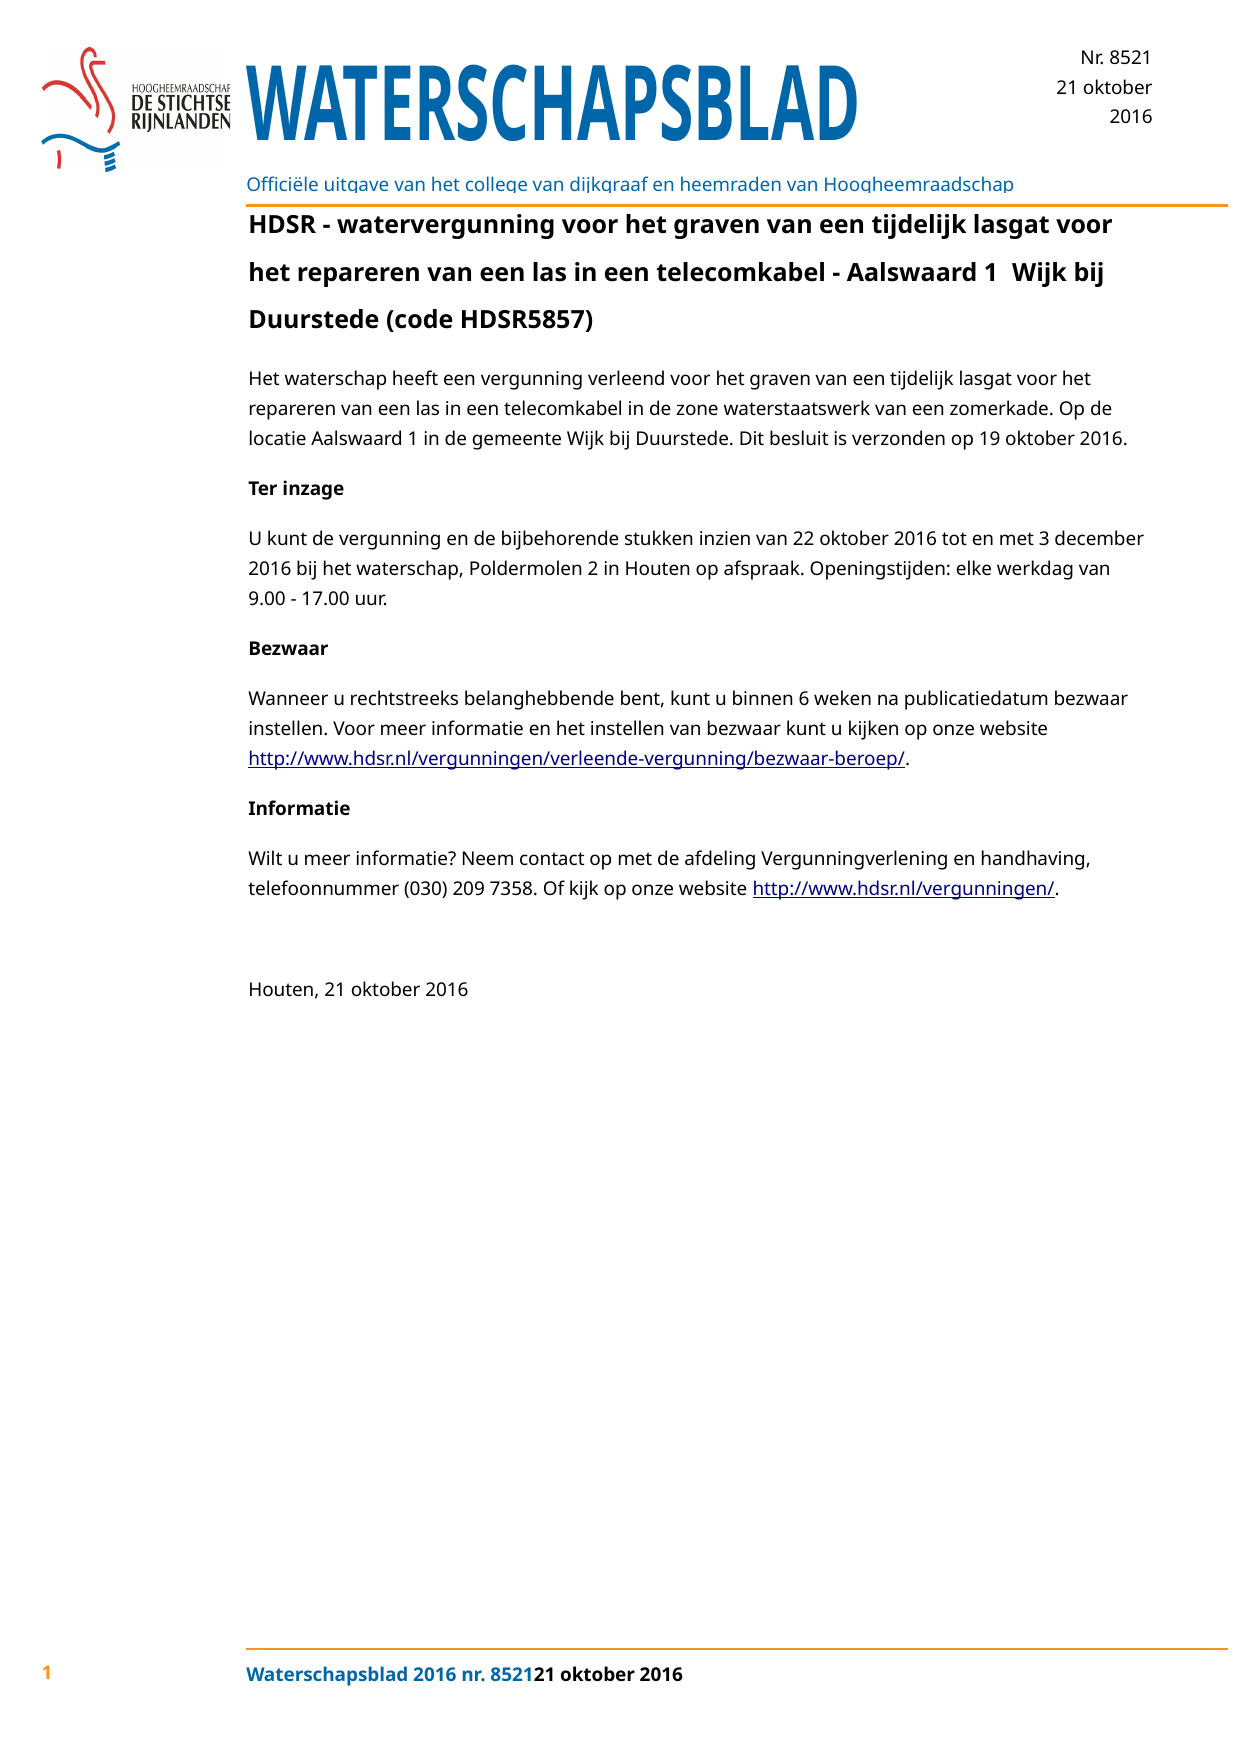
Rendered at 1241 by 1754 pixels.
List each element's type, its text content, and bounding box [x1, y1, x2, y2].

text Bezwaar [248, 635, 1152, 661]
picture [41, 47, 231, 172]
text Houten, 21 oktober 2016 [248, 976, 1152, 1002]
text HDSR - watervergunning voor het graven van een tijdelijk lasgat voor het repareren van een las in een telecomkabel - Aalswaard 1 Wijk bij Duurstede (code HDSR5857) [248, 207, 1152, 336]
text U kunt de vergunning en de bijbehorende stukken inzien van 22 oktober 2016 tot en met 3 december 2016 bij het waterschap, Poldermolen 2 in Houten op afspraak. Openingstijden: elke werkdag van 9.00 - 17.00 uur. [248, 526, 1152, 610]
text Ter inzage [248, 475, 1152, 501]
text Informatie [248, 795, 1152, 821]
text Wilt u meer informatie? Neem contact op met de afdeling Vergunningverlening en handhaving, telefoonnummer (030) 209 7358. Of kijk op onze website http://www.hdsr.nl/vergunningen/. [248, 846, 1152, 901]
text Het waterschap heeft een vergunning verleend voor het graven van een tijdelijk lasgat voor het repareren van een las in een telecomkabel in de zone waterstaatswerk van een zomerkade. Op de locatie Aalswaard 1 in de gemeente Wijk bij Duurstede. Dit besluit is verzonden op 19 oktober 2016. [248, 366, 1152, 450]
text Wanneer u rechtstreeks belanghebbende bent, kunt u binnen 6 weken na publicatiedatum bezwaar instellen. Voor meer informatie en het instellen van bezwaar kunt u kijken op onze website http://www.hdsr.nl/vergunningen/verleende-vergunning/bezwaar-beroep/. [248, 686, 1152, 770]
